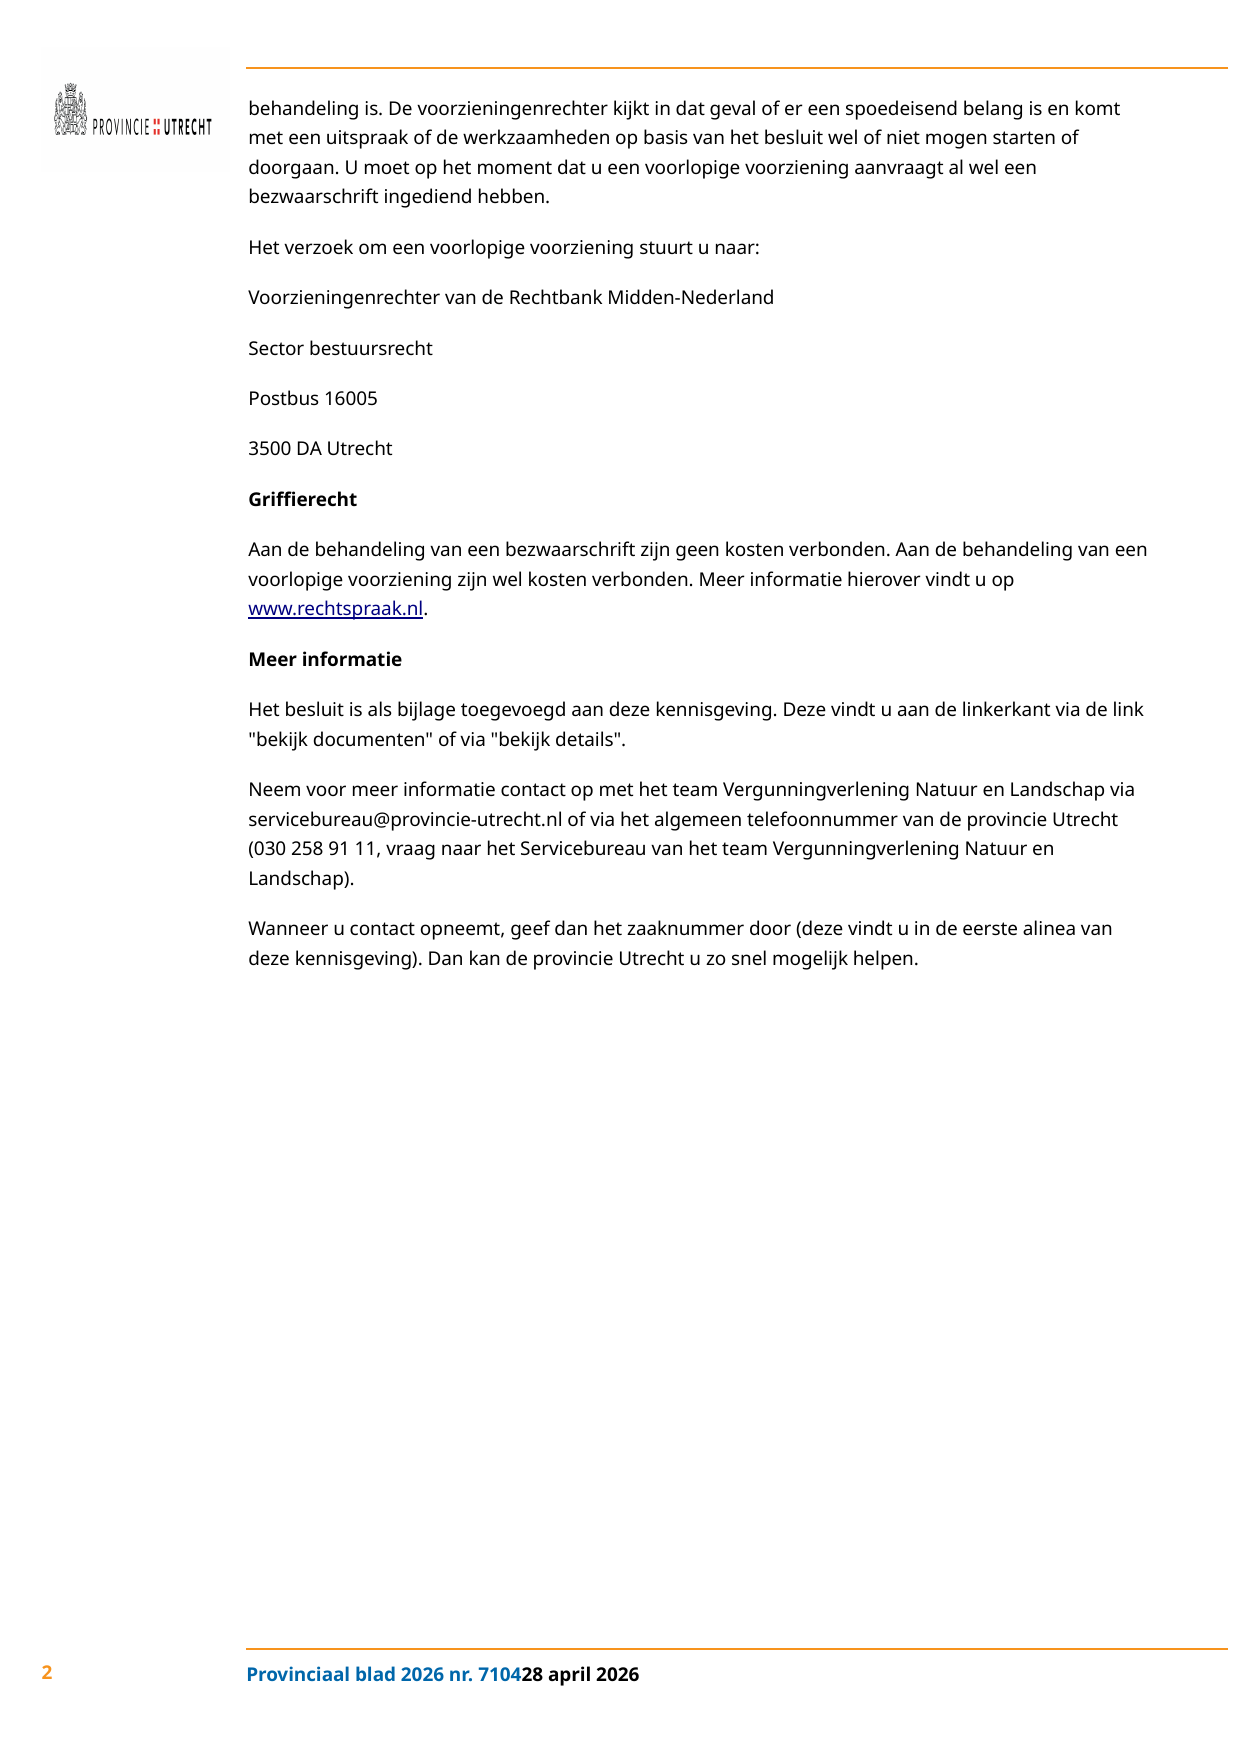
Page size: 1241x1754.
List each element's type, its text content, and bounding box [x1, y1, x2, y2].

text 3500 DA Utrecht [248, 436, 1152, 461]
picture [41, 47, 231, 172]
text Voorzieningenrechter van de Rechtbank Midden-Nederland [248, 284, 1152, 310]
text Wanneer u contact opneemt, geef dan het zaaknummer door (deze vindt u in de eerste alinea van deze kennisgeving). Dan kan de provincie Utrecht u zo snel mogelijk helpen. [248, 916, 1152, 971]
text behandeling is. De voorzieningenrechter kijkt in dat geval of er een spoedeisend belang is en komt met een uitspraak of de werkzaamheden op basis van het besluit wel of niet mogen starten of doorgaan. U moet op het moment dat u een voorlopige voorziening aanvraagt al wel een bezwaarschrift ingediend hebben. [248, 95, 1152, 209]
text Het verzoek om een voorlopige voorziening stuurt u naar: [248, 234, 1152, 260]
text Meer informatie [248, 646, 1152, 672]
text Sector bestuursrecht [248, 335, 1152, 361]
text Het besluit is als bijlage toegevoegd aan deze kennisgeving. Deze vindt u aan de linkerkant via de link "bekijk documenten" of via "bekijk details". [248, 696, 1152, 752]
text Neem voor meer informatie contact op met het team Vergunningverlening Natuur en Landschap via servicebureau@provincie-utrecht.nl of via het algemeen telefoonnummer van de provincie Utrecht (030 258 91 11, vraag naar het Servicebureau van het team Vergunningverlening Natuur en Landschap). [248, 776, 1152, 891]
text Griffierecht [248, 486, 1152, 512]
text Aan de behandeling van een bezwaarschrift zijn geen kosten verbonden. Aan de behandeling van een voorlopige voorziening zijn wel kosten verbonden. Meer informatie hierover vindt u op www.rechtspraak.nl. [248, 536, 1152, 621]
text Postbus 16005 [248, 385, 1152, 411]
